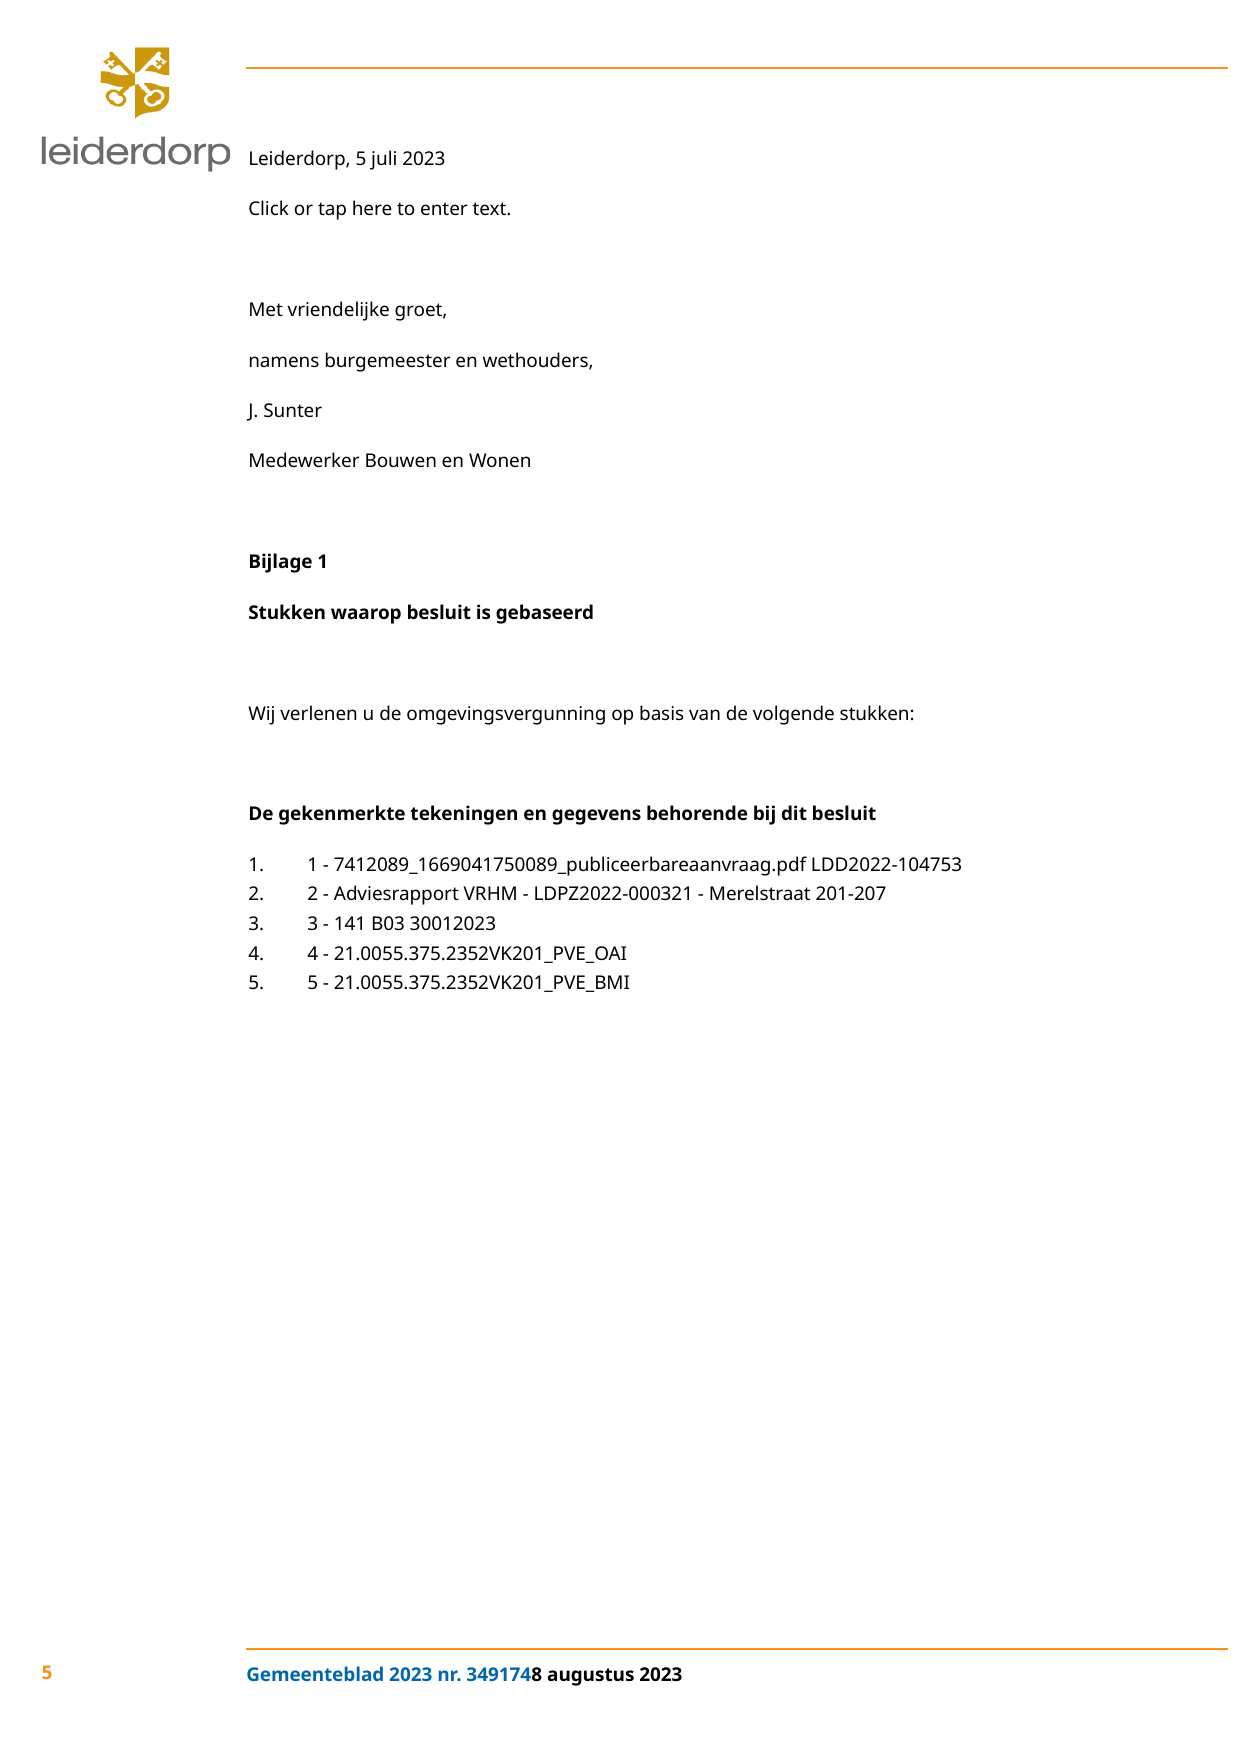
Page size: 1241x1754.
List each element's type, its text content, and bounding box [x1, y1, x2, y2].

list 2 - Adviesrapport VRHM - LDPZ2022-000321 - Merelstraat 201-207 [248, 881, 1152, 906]
list 4 - 21.0055.375.2352VK201_PVE_OAI [248, 940, 1152, 966]
text J. Sunter [248, 397, 1152, 423]
text Leiderdorp, 5 juli 2023 [248, 145, 1152, 171]
text Click or tap here to enter text. [248, 196, 1152, 221]
list 1 - 7412089_1669041750089_publiceerbareaanvraag.pdf LDD2022-104753 [248, 851, 1152, 877]
text Bijlage 1 [248, 548, 1152, 574]
text Medewerker Bouwen en Wonen [248, 448, 1152, 473]
text Stukken waarop besluit is gebaseerd [248, 599, 1152, 625]
list 3 - 141 B03 30012023 [248, 910, 1152, 936]
list 5 - 21.0055.375.2352VK201_PVE_BMI [248, 969, 1152, 995]
text Wij verlenen u de omgevingsvergunning op basis van de volgende stukken: [248, 700, 1152, 726]
picture [41, 47, 231, 172]
text namens burgemeester en wethouders, [248, 347, 1152, 373]
text De gekenmerkte tekeningen en gegevens behorende bij dit besluit [248, 801, 1152, 826]
text Met vriendelijke groet, [248, 296, 1152, 322]
